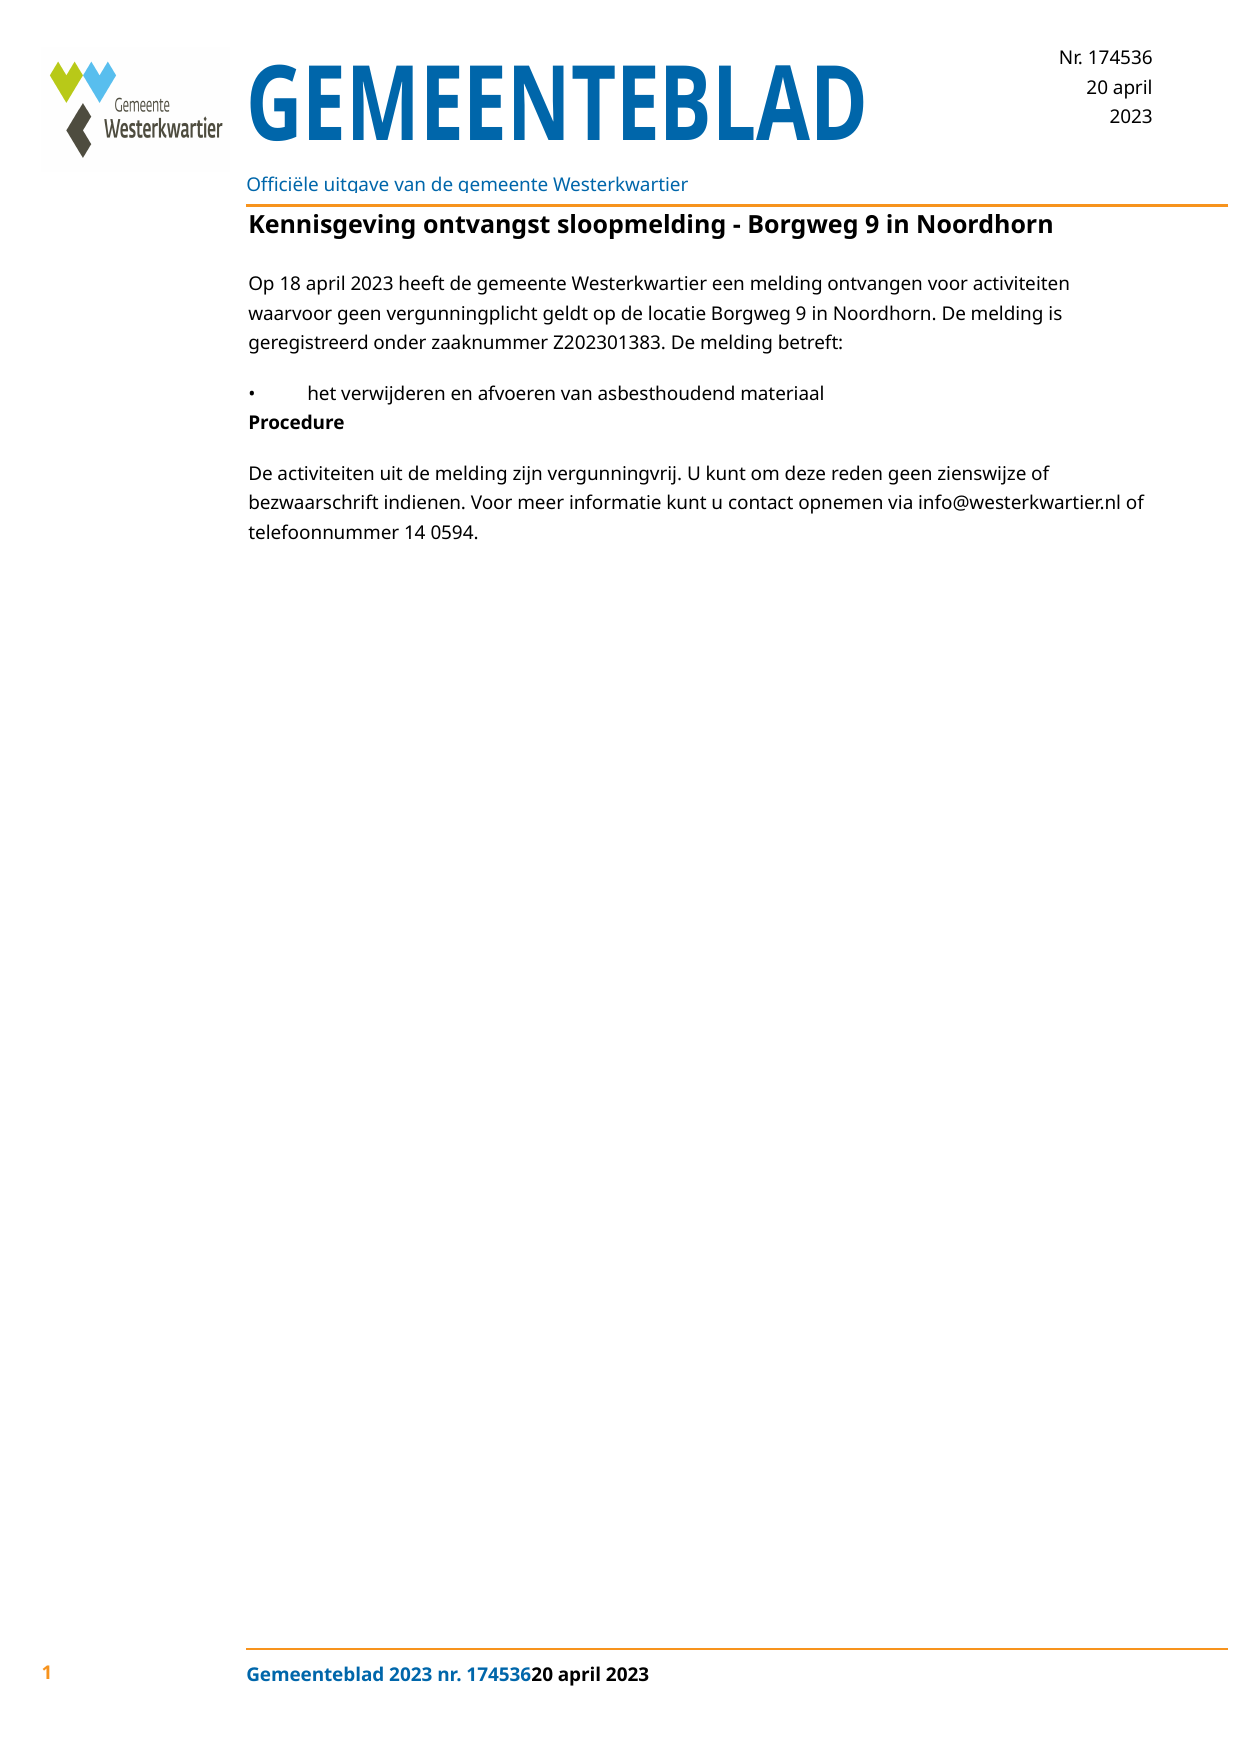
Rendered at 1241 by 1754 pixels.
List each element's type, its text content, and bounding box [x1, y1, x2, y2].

text De activiteiten uit de melding zijn vergunningvrij. U kunt om deze reden geen zienswijze of bezwaarschrift indienen. Voor meer informatie kunt u contact opnemen via info@westerkwartier.nl of telefoonnummer 14 0594. [248, 460, 1152, 545]
text Kennisgeving ontvangst sloopmelding - Borgweg 9 in Noordhorn [248, 207, 1152, 241]
picture [41, 47, 231, 172]
text Op 18 april 2023 heeft de gemeente Westerkwartier een melding ontvangen voor activiteiten waarvoor geen vergunningplicht geldt op de locatie Borgweg 9 in Noordhorn. De melding is geregistreerd onder zaaknummer Z202301383. De melding betreft: [248, 270, 1152, 355]
list het verwijderen en afvoeren van asbesthoudend materiaal [248, 380, 1152, 406]
text Procedure [248, 409, 1152, 435]
